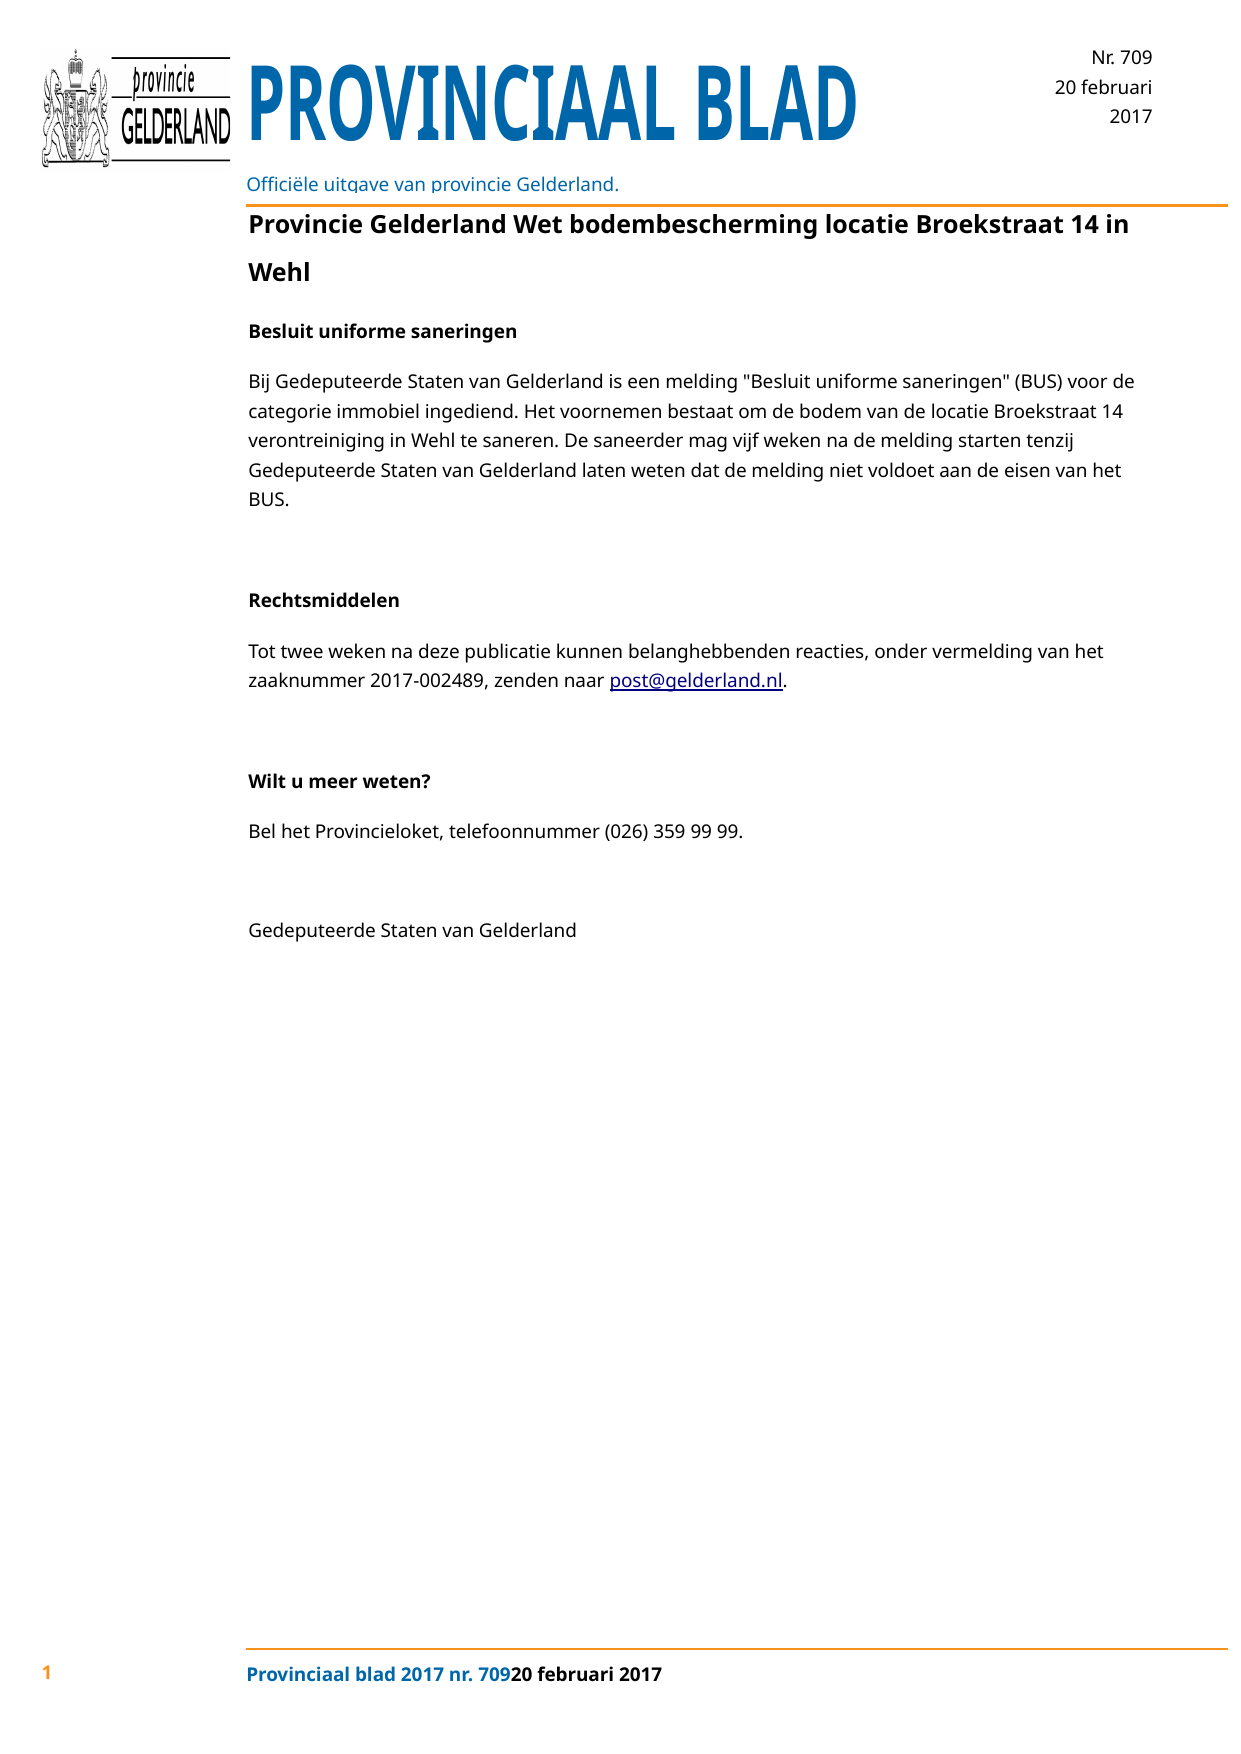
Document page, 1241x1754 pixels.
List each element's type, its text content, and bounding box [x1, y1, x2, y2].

text Tot twee weken na deze publicatie kunnen belanghebbenden reacties, onder vermelding van het zaaknummer 2017-002489, zenden naar post@gelderland.nl. [248, 638, 1152, 693]
text Besluit uniforme saneringen [248, 318, 1152, 344]
text Wilt u meer weten? [248, 768, 1152, 794]
picture [41, 47, 231, 172]
text Provincie Gelderland Wet bodembescherming locatie Broekstraat 14 in Wehl [248, 207, 1152, 288]
text Bel het Provincieloket, telefoonnummer (026) 359 99 99. [248, 819, 1152, 844]
text Gedeputeerde Staten van Gelderland [248, 917, 1152, 943]
text Bij Gedeputeerde Staten van Gelderland is een melding "Besluit uniforme saneringen" (BUS) voor de categorie immobiel ingediend. Het voornemen bestaat om de bodem van de locatie Broekstraat 14 verontreiniging in Wehl te saneren. De saneerder mag vijf weken na de melding starten tenzij Gedeputeerde Staten van Gelderland laten weten dat de melding niet voldoet aan de eisen van het BUS. [248, 368, 1152, 512]
text Rechtsmiddelen [248, 587, 1152, 613]
